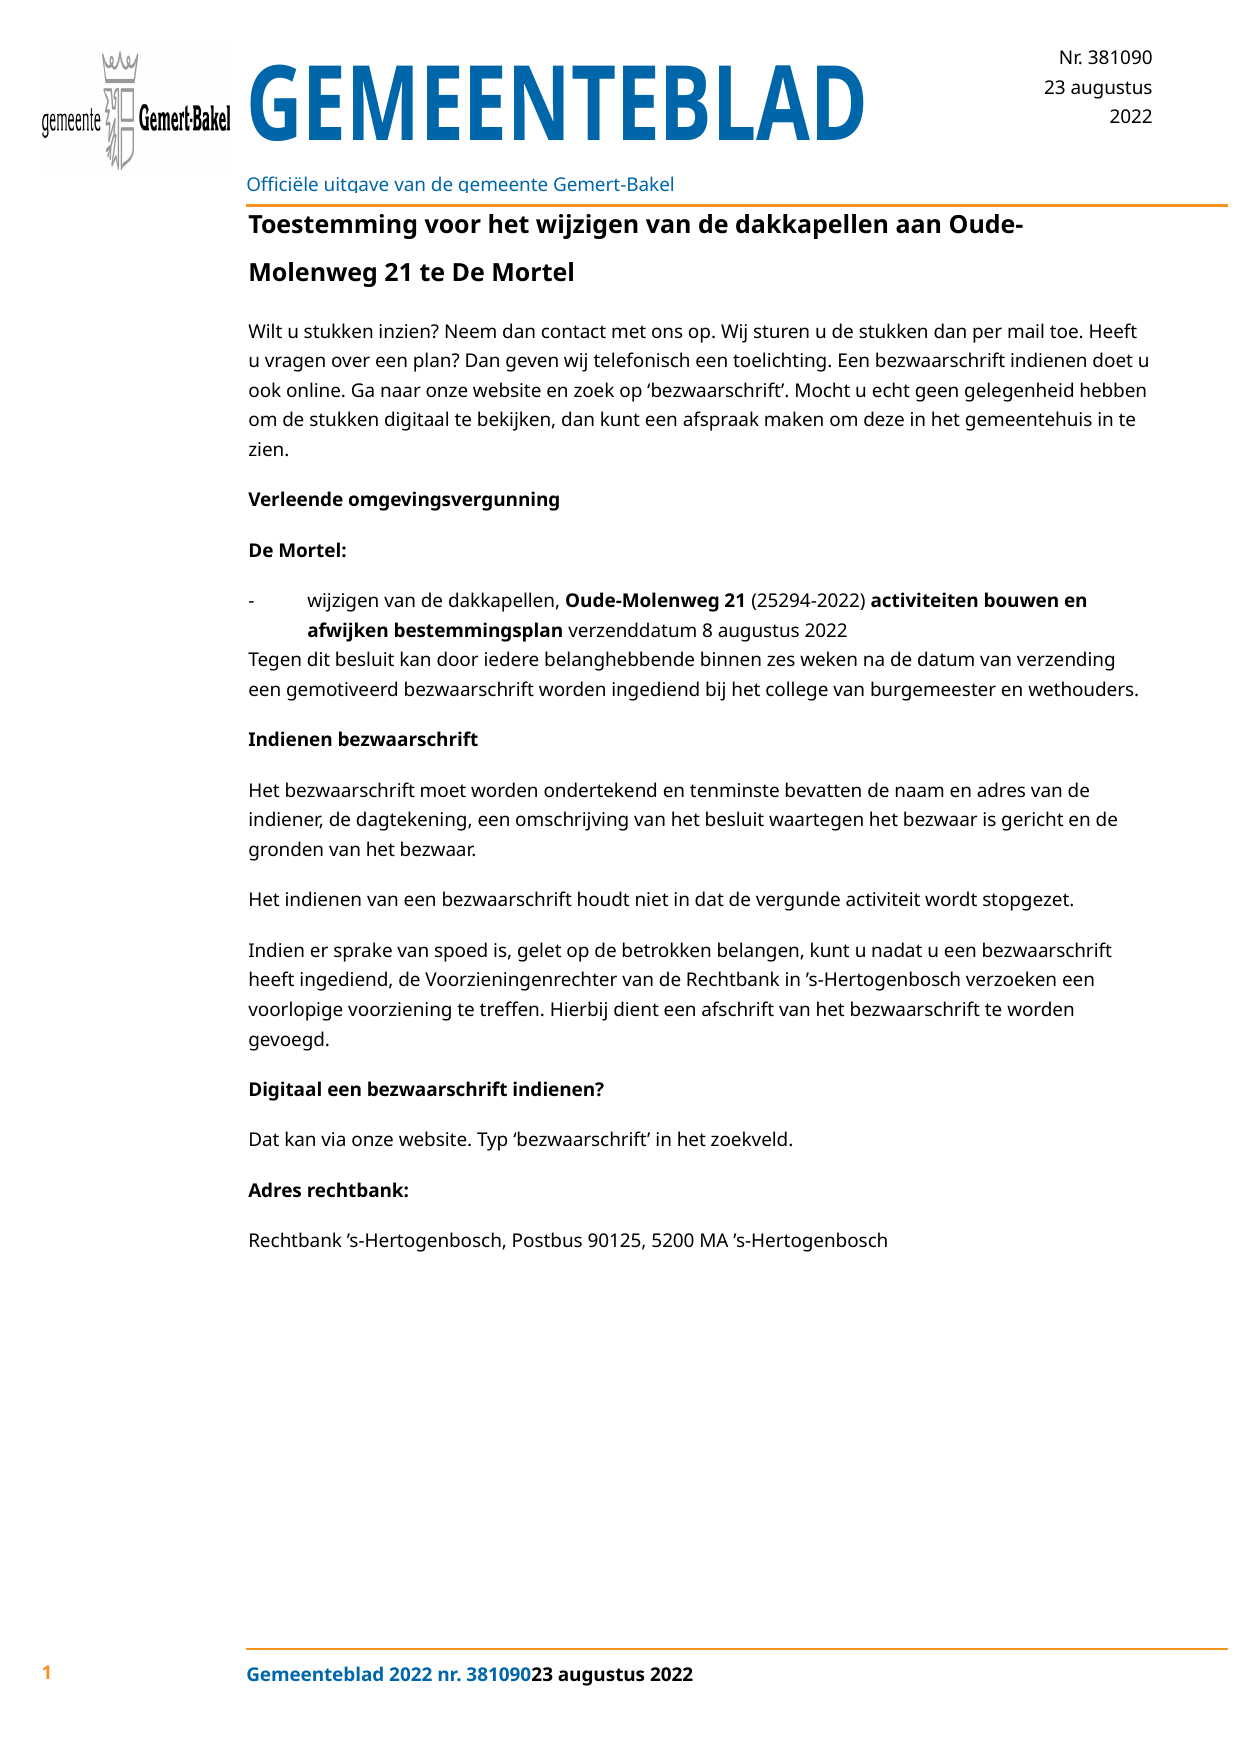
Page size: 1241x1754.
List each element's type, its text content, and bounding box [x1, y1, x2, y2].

text De Mortel: [248, 537, 1152, 563]
text Indienen bezwaarschrift [248, 727, 1152, 752]
text Indien er sprake van spoed is, gelet op de betrokken belangen, kunt u nadat u een bezwaarschrift heeft ingediend, de Voorzieningenrechter van de Rechtbank in ’s-Hertogenbosch verzoeken een voorlopige voorziening te treffen. Hierbij dient een afschrift van het bezwaarschrift te worden gevoegd. [248, 937, 1152, 1052]
text Rechtbank ’s-Hertogenbosch, Postbus 90125, 5200 MA ’s-Hertogenbosch [248, 1227, 1152, 1253]
list wijzigen van de dakkapellen, Oude-Molenweg 21 (25294-2022) activiteiten bouwen en afwijken bestemmingsplan verzenddatum 8 augustus 2022 [248, 587, 1152, 643]
text Het bezwaarschrift moet worden ondertekend en tenminste bevatten de naam en adres van de indiener, de dagtekening, een omschrijving van het besluit waartegen het bezwaar is gericht en de gronden van het bezwaar. [248, 777, 1152, 862]
text Dat kan via onze website. Typ ‘bezwaarschrift’ in het zoekveld. [248, 1127, 1152, 1152]
text Digitaal een bezwaarschrift indienen? [248, 1076, 1152, 1102]
text Wilt u stukken inzien? Neem dan contact met ons op. Wij sturen u de stukken dan per mail toe. Heeft u vragen over een plan? Dan geven wij telefonisch een toelichting. Een bezwaarschrift indienen doet u ook online. Ga naar onze website en zoek op ‘bezwaarschrift’. Mocht u echt geen gelegenheid hebben om de stukken digitaal te bekijken, dan kunt een afspraak maken om deze in het gemeentehuis in te zien. [248, 318, 1152, 462]
picture [41, 47, 231, 172]
text Adres rechtbank: [248, 1177, 1152, 1203]
text Tegen dit besluit kan door iedere belanghebbende binnen zes weken na de datum van verzending een gemotiveerd bezwaarschrift worden ingediend bij het college van burgemeester en wethouders. [248, 647, 1152, 702]
text Toestemming voor het wijzigen van de dakkapellen aan Oude-Molenweg 21 te De Mortel [248, 207, 1152, 288]
text Het indienen van een bezwaarschrift houdt niet in dat de vergunde activiteit wordt stopgezet. [248, 887, 1152, 912]
text Verleende omgevingsvergunning [248, 487, 1152, 512]
